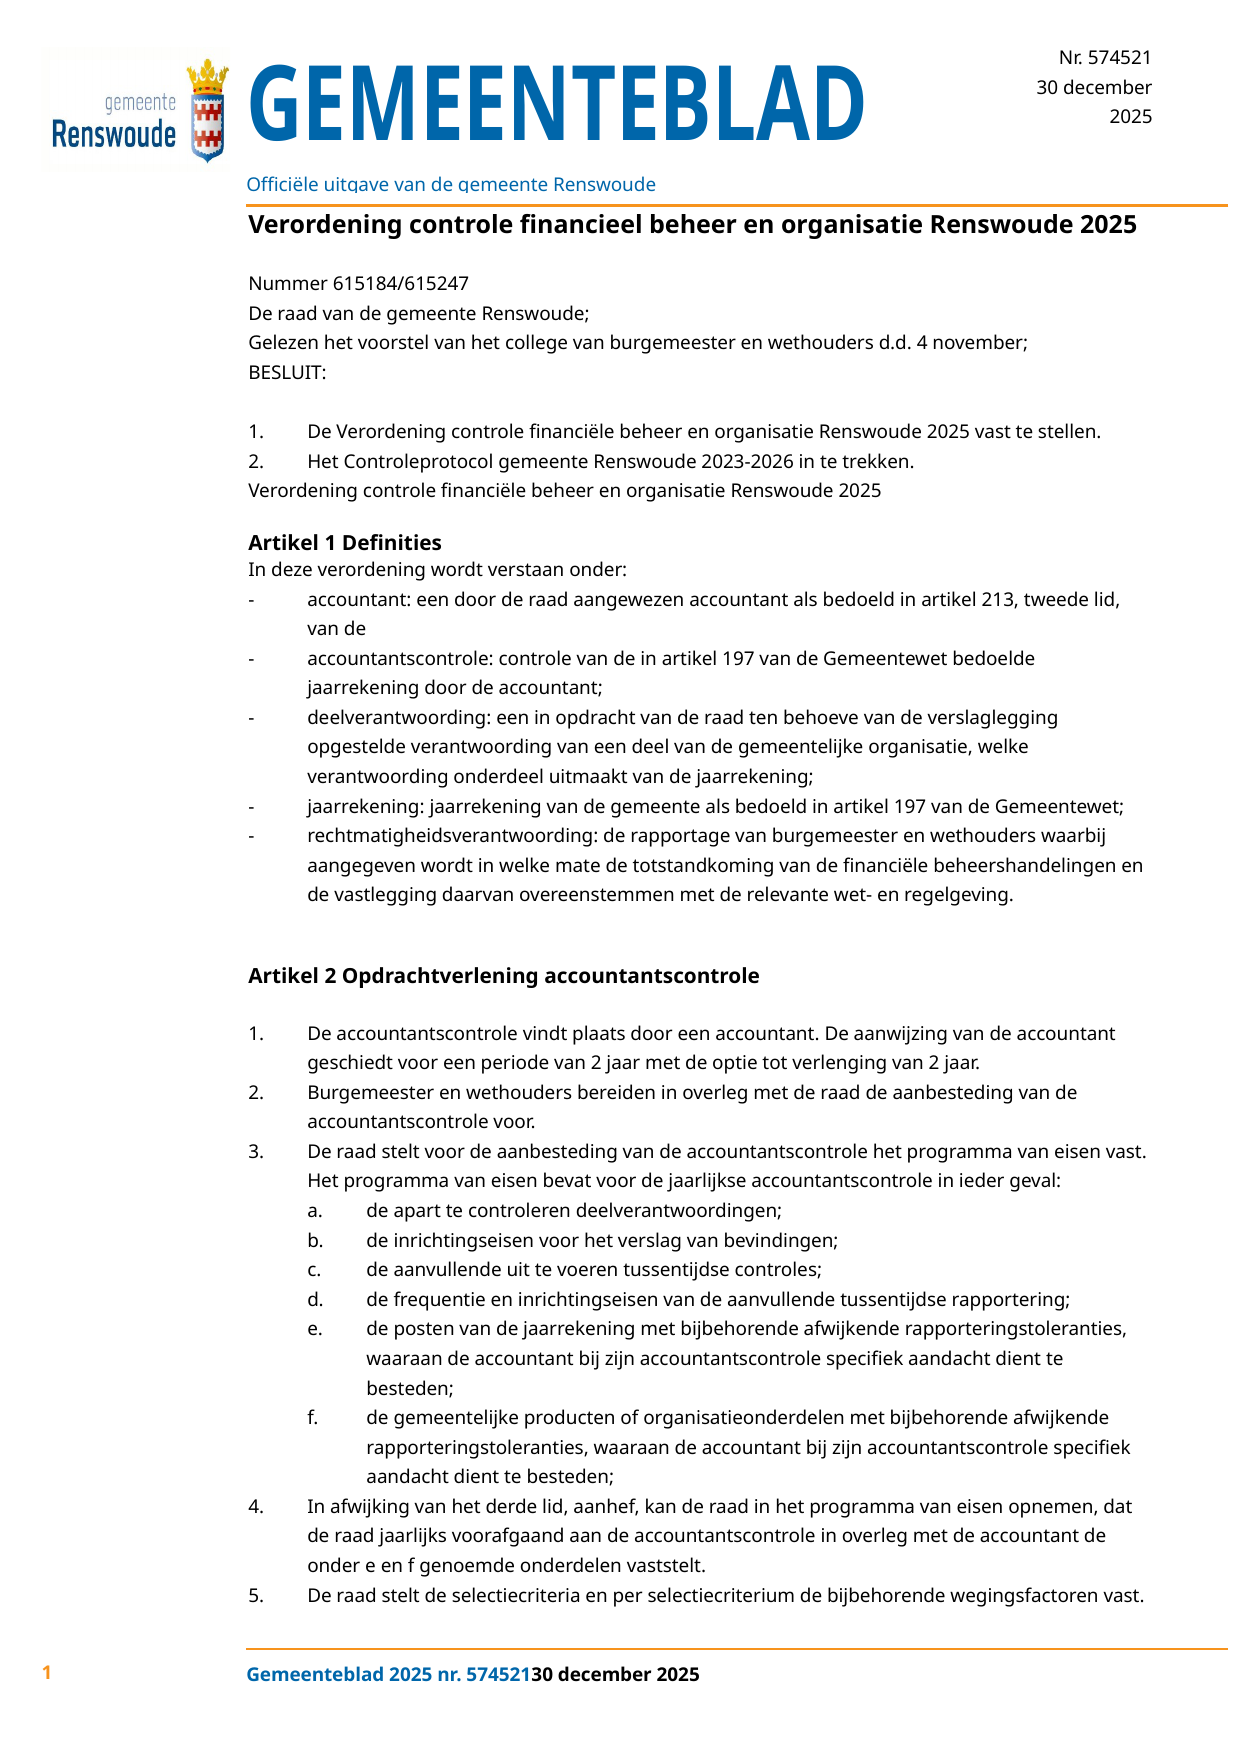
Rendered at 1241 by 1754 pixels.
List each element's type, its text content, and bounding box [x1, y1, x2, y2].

list deelverantwoording: een in opdracht van de raad ten behoeve van de verslaglegging opgestelde verantwoording van een deel van de gemeentelijke organisatie, welke verantwoording onderdeel uitmaakt van de jaarrekening; [248, 704, 1152, 789]
text Artikel 1 Definities [248, 528, 1152, 556]
list de gemeentelijke producten of organisatieonderdelen met bijbehorende afwijkende rapporteringstoleranties, waaraan de accountant bij zijn accountantscontrole specifiek aandacht dient te besteden; [307, 1404, 1152, 1489]
list de inrichtingseisen voor het verslag van bevindingen; [307, 1227, 1152, 1252]
text Verordening controle financieel beheer en organisatie Renswoude 2025 [248, 207, 1152, 241]
list jaarrekening: jaarrekening van de gemeente als bedoeld in artikel 197 van de Gemeentewet; [248, 793, 1152, 819]
list Het Controleprotocol gemeente Renswoude 2023-2026 in te trekken. [248, 448, 1152, 473]
text BESLUIT: [248, 359, 1152, 385]
list de posten van de jaarrekening met bijbehorende afwijkende rapporteringstoleranties, waaraan de accountant bij zijn accountantscontrole specifiek aandacht dient te besteden; [307, 1316, 1152, 1400]
text Artikel 2 Opdrachtverlening accountantscontrole [248, 962, 1152, 990]
list de apart te controleren deelverantwoordingen; [307, 1197, 1152, 1223]
list de frequentie en inrichtingseisen van de aanvullende tussentijdse rapportering; [307, 1286, 1152, 1312]
text Gelezen het voorstel van het college van burgemeester en wethouders d.d. 4 november; [248, 329, 1152, 355]
list De Verordening controle financiële beheer en organisatie Renswoude 2025 vast te stellen. [248, 418, 1152, 444]
text Verordening controle financiële beheer en organisatie Renswoude 2025 [248, 477, 1152, 503]
list de aanvullende uit te voeren tussentijdse controles; [307, 1256, 1152, 1282]
list De accountantscontrole vindt plaats door een accountant. De aanwijzing van de accountant geschiedt voor een periode van 2 jaar met de optie tot verlenging van 2 jaar. [248, 1020, 1152, 1075]
list rechtmatigheidsverantwoording: de rapportage van burgemeester en wethouders waarbij aangegeven wordt in welke mate de totstandkoming van de financiële beheershandelingen en de vastlegging daarvan overeenstemmen met de relevante wet- en regelgeving. [248, 822, 1152, 907]
list De raad stelt de selectiecriteria en per selectiecriterium de bijbehorende wegingsfactoren vast. [248, 1582, 1152, 1607]
text De raad van de gemeente Renswoude; [248, 300, 1152, 326]
picture [41, 47, 231, 172]
text Nummer 615184/615247 [248, 270, 1152, 296]
list De raad stelt voor de aanbesteding van de accountantscontrole het programma van eisen vast. Het programma van eisen bevat voor de jaarlijkse accountantscontrole in ieder geval: [248, 1138, 1152, 1193]
list accountantscontrole: controle van de in artikel 197 van de Gemeentewet bedoelde jaarrekening door de accountant; [248, 645, 1152, 700]
list Burgemeester en wethouders bereiden in overleg met de raad de aanbesteding van de accountantscontrole voor. [248, 1079, 1152, 1134]
list accountant: een door de raad aangewezen accountant als bedoeld in artikel 213, tweede lid, van de [248, 586, 1152, 641]
text In deze verordening wordt verstaan onder: [248, 556, 1152, 582]
list In afwijking van het derde lid, aanhef, kan de raad in het programma van eisen opnemen, dat de raad jaarlijks voorafgaand aan de accountantscontrole in overleg met de accountant de onder e en f genoemde onderdelen vaststelt. [248, 1493, 1152, 1578]
